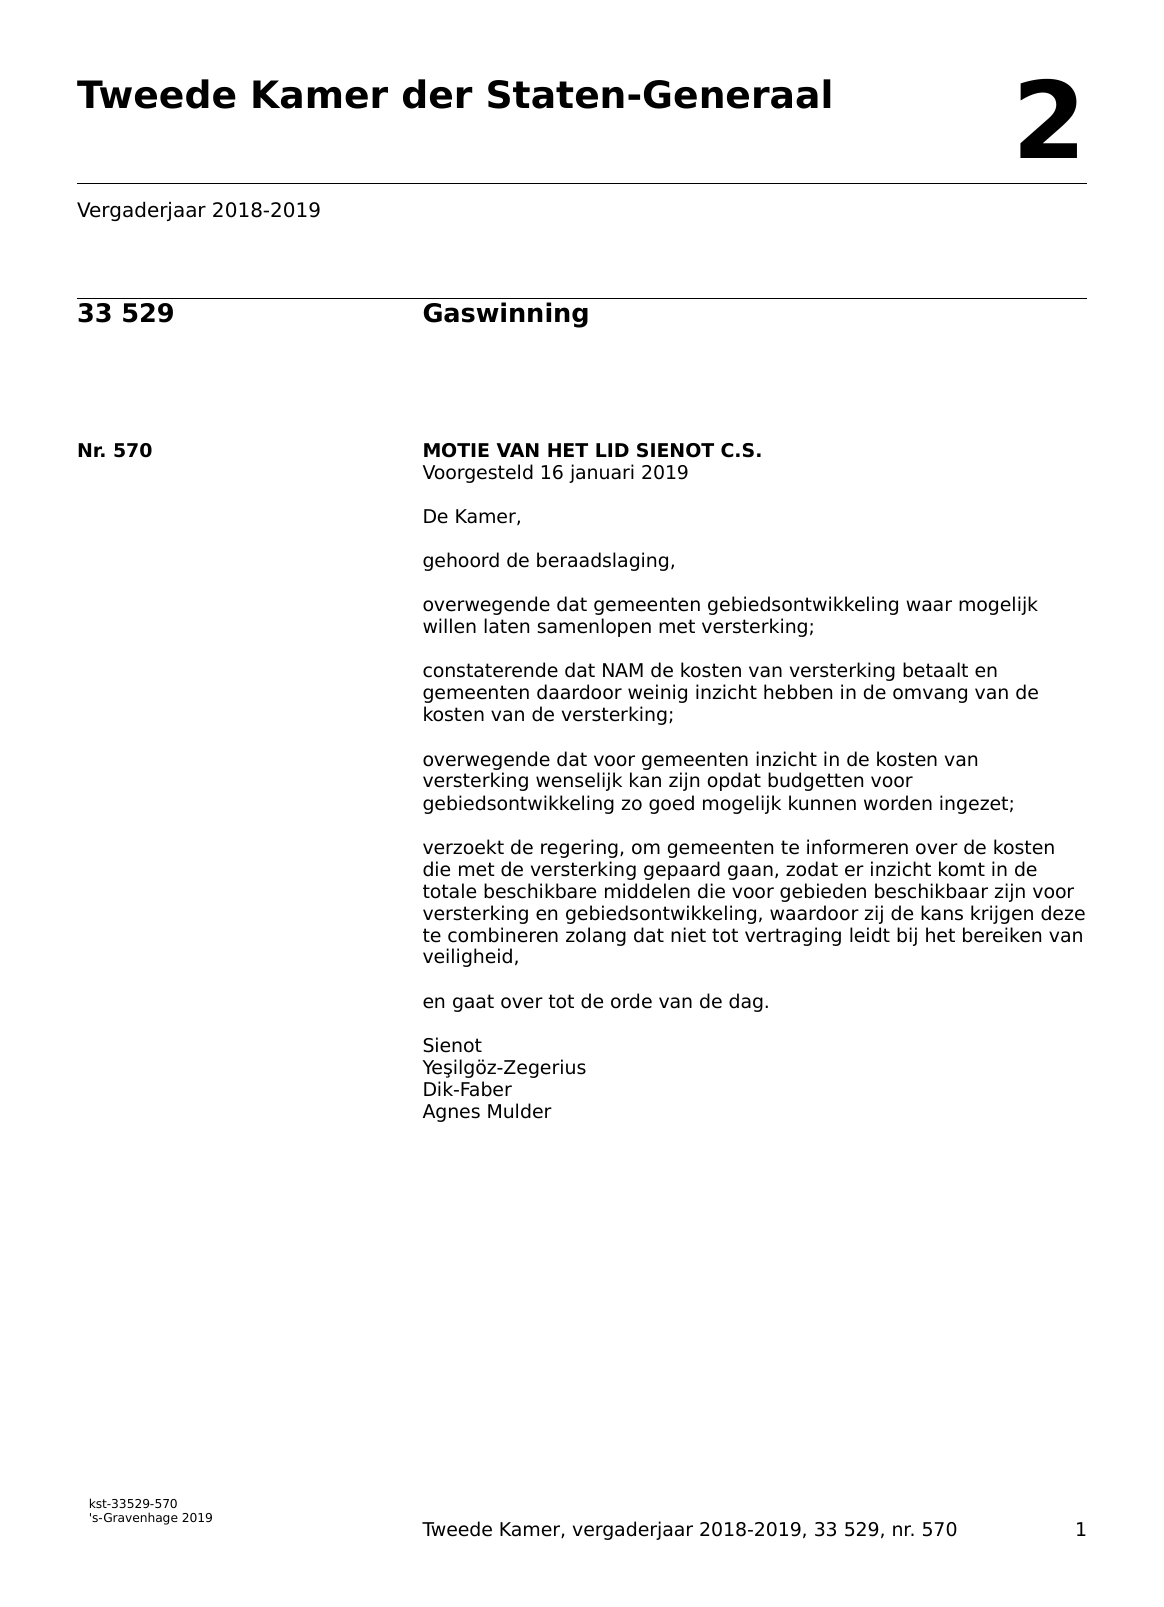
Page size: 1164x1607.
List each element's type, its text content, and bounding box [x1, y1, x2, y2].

table_cell Vergaderjaar 2018-2019 [77, 184, 1087, 298]
text constaterende dat NAM de kosten van versterking betaalt en gemeenten daardoor weinig inzicht hebben in de omvang van de kosten van de versterking; [422, 660, 1087, 726]
text Voorgesteld 16 januari 2019 [422, 462, 1087, 484]
text en gaat over tot de orde van de dag. [422, 991, 1087, 1013]
text gehoord de beraadslaging, [422, 550, 1087, 572]
text overwegende dat voor gemeenten inzicht in de kosten van versterking wenselijk kan zijn opdat budgetten voor gebiedsontwikkeling zo goed mogelijk kunnen worden ingezet; [422, 748, 1087, 814]
subtitle Nr. 570 MOTIE VAN HET LID SIENOT C.S. [77, 440, 1087, 462]
text Yeşilgöz-Zegerius [422, 1057, 1087, 1079]
text 's-Gravenhage 2019 [88, 1511, 323, 1525]
text Agnes Mulder [422, 1101, 1087, 1123]
text Dik-Faber [422, 1079, 1087, 1101]
text kst-33529-570 [88, 1497, 323, 1511]
subtitle 33 529 Gaswinning [77, 299, 1087, 329]
table_header Tweede Kamer der Staten-Generaal [77, 59, 886, 183]
table_header 2 [886, 59, 1087, 183]
text De Kamer, [422, 506, 1087, 528]
text Sienot [422, 1035, 1087, 1057]
text overwegende dat gemeenten gebiedsontwikkeling waar mogelijk willen laten samenlopen met versterking; [422, 594, 1087, 638]
text verzoekt de regering, om gemeenten te informeren over de kosten die met de versterking gepaard gaan, zodat er inzicht komt in de totale beschikbare middelen die voor gebieden beschikbaar zijn voor versterking en gebiedsontwikkeling, waardoor zij de kans krijgen deze te combineren zolang dat niet tot vertraging leidt bij het bereiken van veiligheid, [422, 837, 1087, 968]
